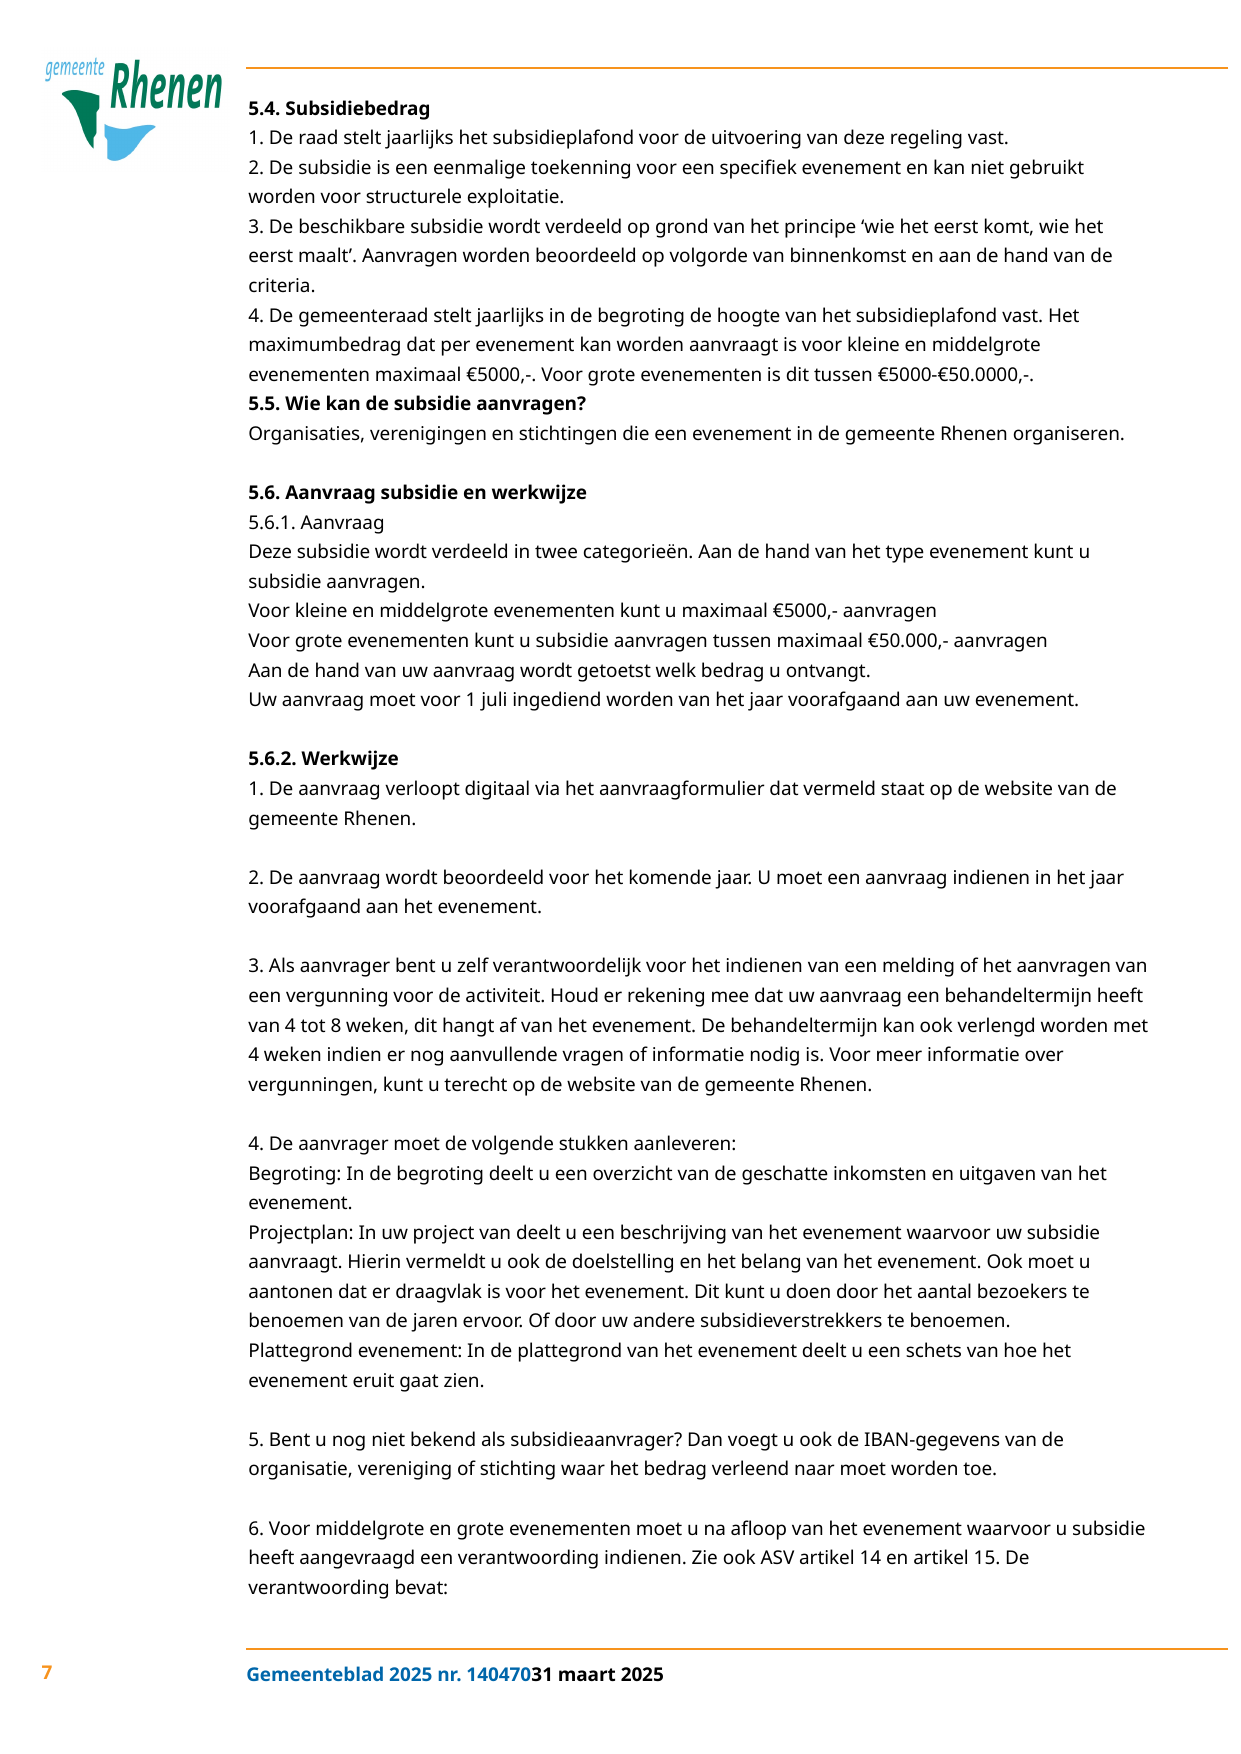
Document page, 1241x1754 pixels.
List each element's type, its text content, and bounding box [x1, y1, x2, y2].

text Deze subsidie wordt verdeeld in twee categorieën. Aan de hand van het type evenement kunt u subsidie aanvragen. [248, 538, 1152, 594]
text 6. Voor middelgrote en grote evenementen moet u na afloop van het evenement waarvoor u subsidie heeft aangevraagd een verantwoording indienen. Zie ook ASV artikel 14 en artikel 15. De verantwoording bevat: [248, 1515, 1152, 1600]
text Uw aanvraag moet voor 1 juli ingediend worden van het jaar voorafgaand aan uw evenement. [248, 686, 1152, 712]
text Voor grote evenementen kunt u subsidie aanvragen tussen maximaal €50.000,- aanvragen [248, 627, 1152, 653]
text 4. De gemeenteraad stelt jaarlijks in de begroting de hoogte van het subsidieplafond vast. Het maximumbedrag dat per evenement kan worden aanvraagt is voor kleine en middelgrote evenementen maximaal €5000,-. Voor grote evenementen is dit tussen €5000-€50.0000,-. [248, 302, 1152, 387]
text 3. De beschikbare subsidie wordt verdeeld op grond van het principe ‘wie het eerst komt, wie het eerst maalt’. Aanvragen worden beoordeeld op volgorde van binnenkomst en aan de hand van de criteria. [248, 213, 1152, 298]
text Projectplan: In uw project van deelt u een beschrijving van het evenement waarvoor uw subsidie aanvraagt. Hierin vermeldt u ook de doelstelling en het belang van het evenement. Ook moet u aantonen dat er draagvlak is voor het evenement. Dit kunt u doen door het aantal bezoekers te benoemen van de jaren ervoor. Of door uw andere subsidieverstrekkers te benoemen. [248, 1219, 1152, 1333]
text 1. De aanvraag verloopt digitaal via het aanvraagformulier dat vermeld staat op de website van de gemeente Rhenen. [248, 775, 1152, 831]
text 5.6.1. Aanvraag [248, 509, 1152, 535]
text Voor kleine en middelgrote evenementen kunt u maximaal €5000,- aanvragen [248, 598, 1152, 623]
text Aan de hand van uw aanvraag wordt getoetst welk bedrag u ontvangt. [248, 657, 1152, 683]
picture [41, 47, 231, 172]
text Plattegrond evenement: In de plattegrond van het evenement deelt u een schets van hoe het evenement eruit gaat zien. [248, 1337, 1152, 1393]
text Organisaties, verenigingen en stichtingen die een evenement in de gemeente Rhenen organiseren. [248, 420, 1152, 446]
text 2. De subsidie is een eenmalige toekenning voor een specifiek evenement en kan niet gebruikt worden voor structurele exploitatie. [248, 154, 1152, 209]
text Begroting: In de begroting deelt u een overzicht van de geschatte inkomsten en uitgaven van het evenement. [248, 1160, 1152, 1215]
text 5.5. Wie kan de subsidie aanvragen? [248, 391, 1152, 416]
text 2. De aanvraag wordt beoordeeld voor het komende jaar. U moet een aanvraag indienen in het jaar voorafgaand aan het evenement. [248, 864, 1152, 919]
text 5.4. Subsidiebedrag [248, 95, 1152, 121]
text 5.6.2. Werkwijze [248, 746, 1152, 771]
text 5. Bent u nog niet bekend als subsidieaanvrager? Dan voegt u ook de IBAN-gegevens van de organisatie, vereniging of stichting waar het bedrag verleend naar moet worden toe. [248, 1426, 1152, 1481]
text 5.6. Aanvraag subsidie en werkwijze [248, 479, 1152, 505]
text 4. De aanvrager moet de volgende stukken aanleveren: [248, 1130, 1152, 1156]
text 1. De raad stelt jaarlijks het subsidieplafond voor de uitvoering van deze regeling vast. [248, 124, 1152, 150]
text 3. Als aanvrager bent u zelf verantwoordelijk voor het indienen van een melding of het aanvragen van een vergunning voor de activiteit. Houd er rekening mee dat uw aanvraag een behandeltermijn heeft van 4 tot 8 weken, dit hangt af van het evenement. De behandeltermijn kan ook verlengd worden met 4 weken indien er nog aanvullende vragen of informatie nodig is. Voor meer informatie over vergunningen, kunt u terecht op de website van de gemeente Rhenen. [248, 953, 1152, 1097]
